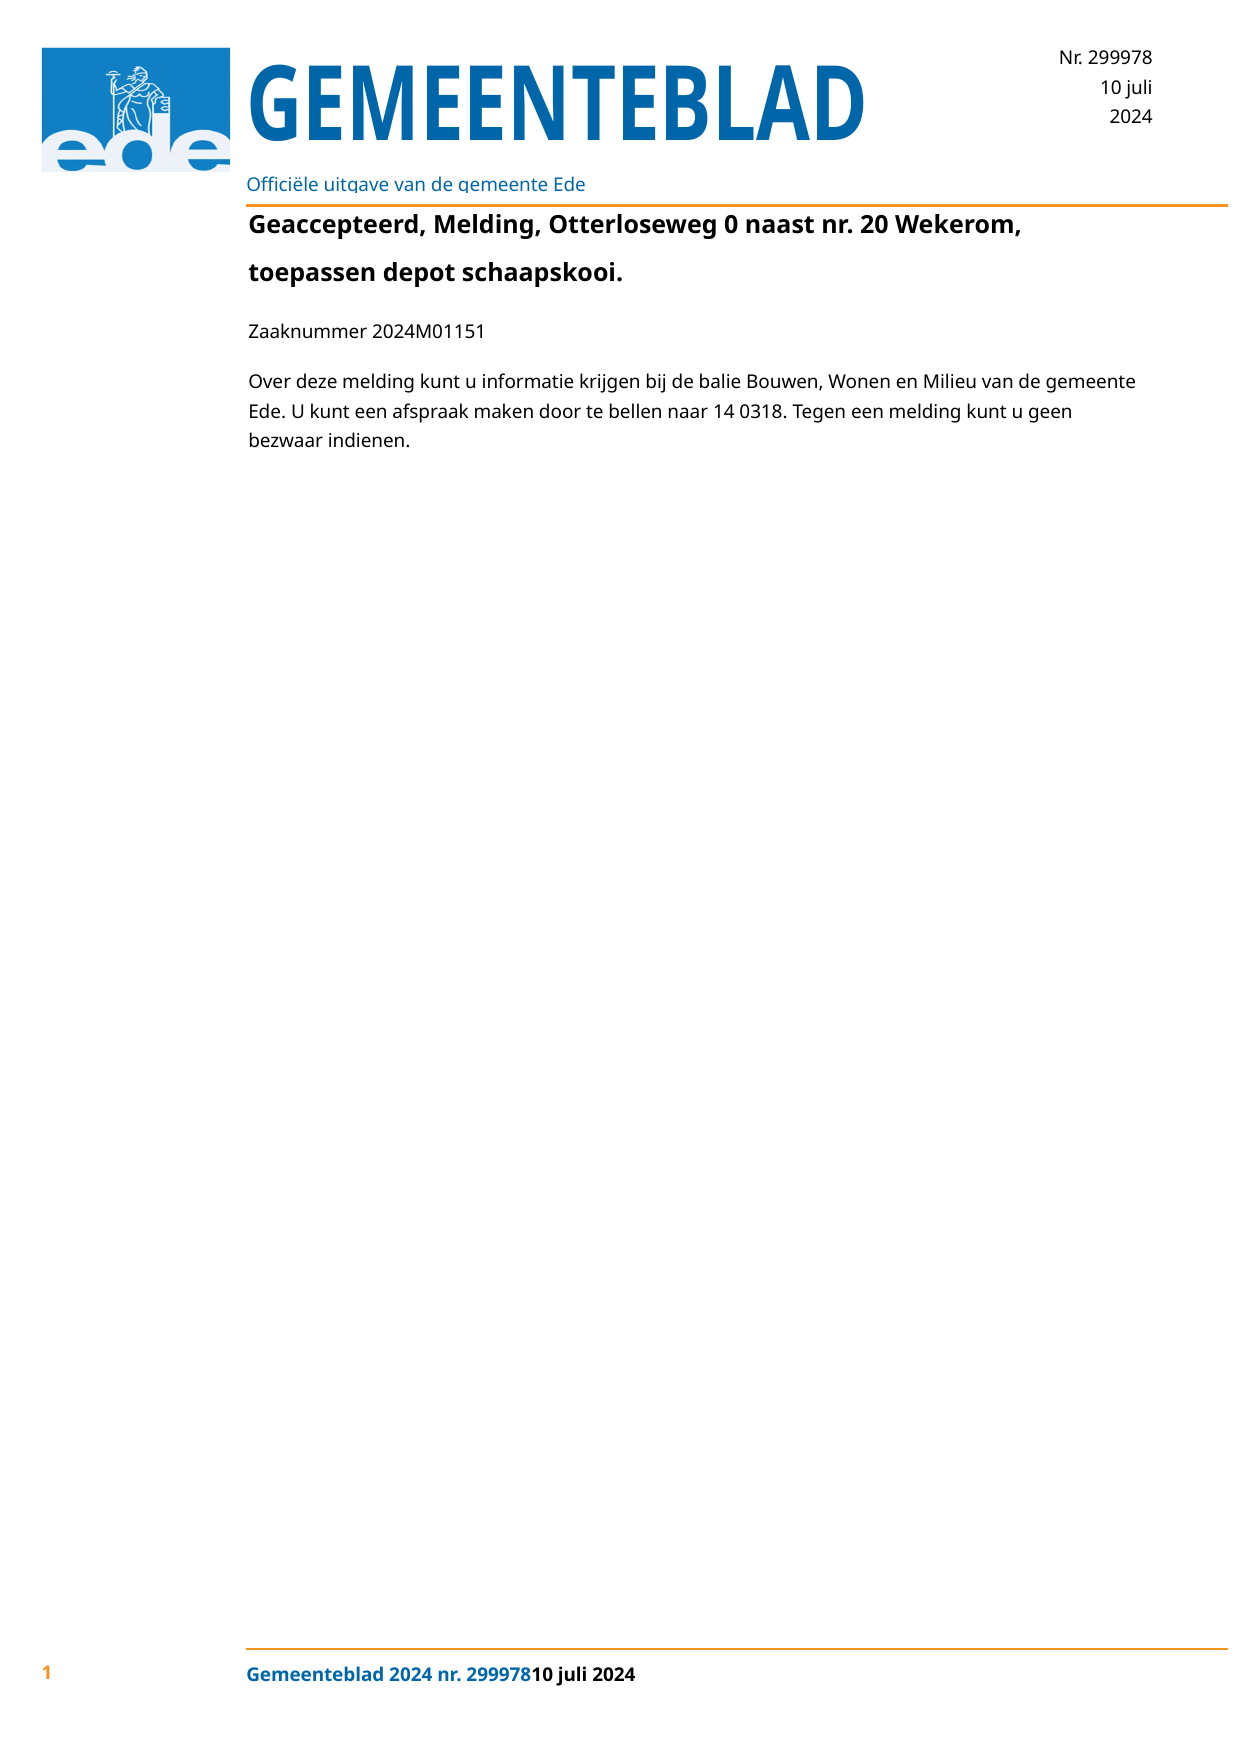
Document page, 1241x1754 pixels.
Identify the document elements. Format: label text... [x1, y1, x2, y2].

picture [41, 47, 231, 172]
text Zaaknummer 2024M01151 [248, 318, 1152, 344]
text Geaccepteerd, Melding, Otterloseweg 0 naast nr. 20 Wekerom, toepassen depot schaapskooi. [248, 207, 1152, 288]
text Over deze melding kunt u informatie krijgen bij de balie Bouwen, Wonen en Milieu van de gemeente Ede. U kunt een afspraak maken door te bellen naar 14 0318. Tegen een melding kunt u geen bezwaar indienen. [248, 368, 1152, 453]
